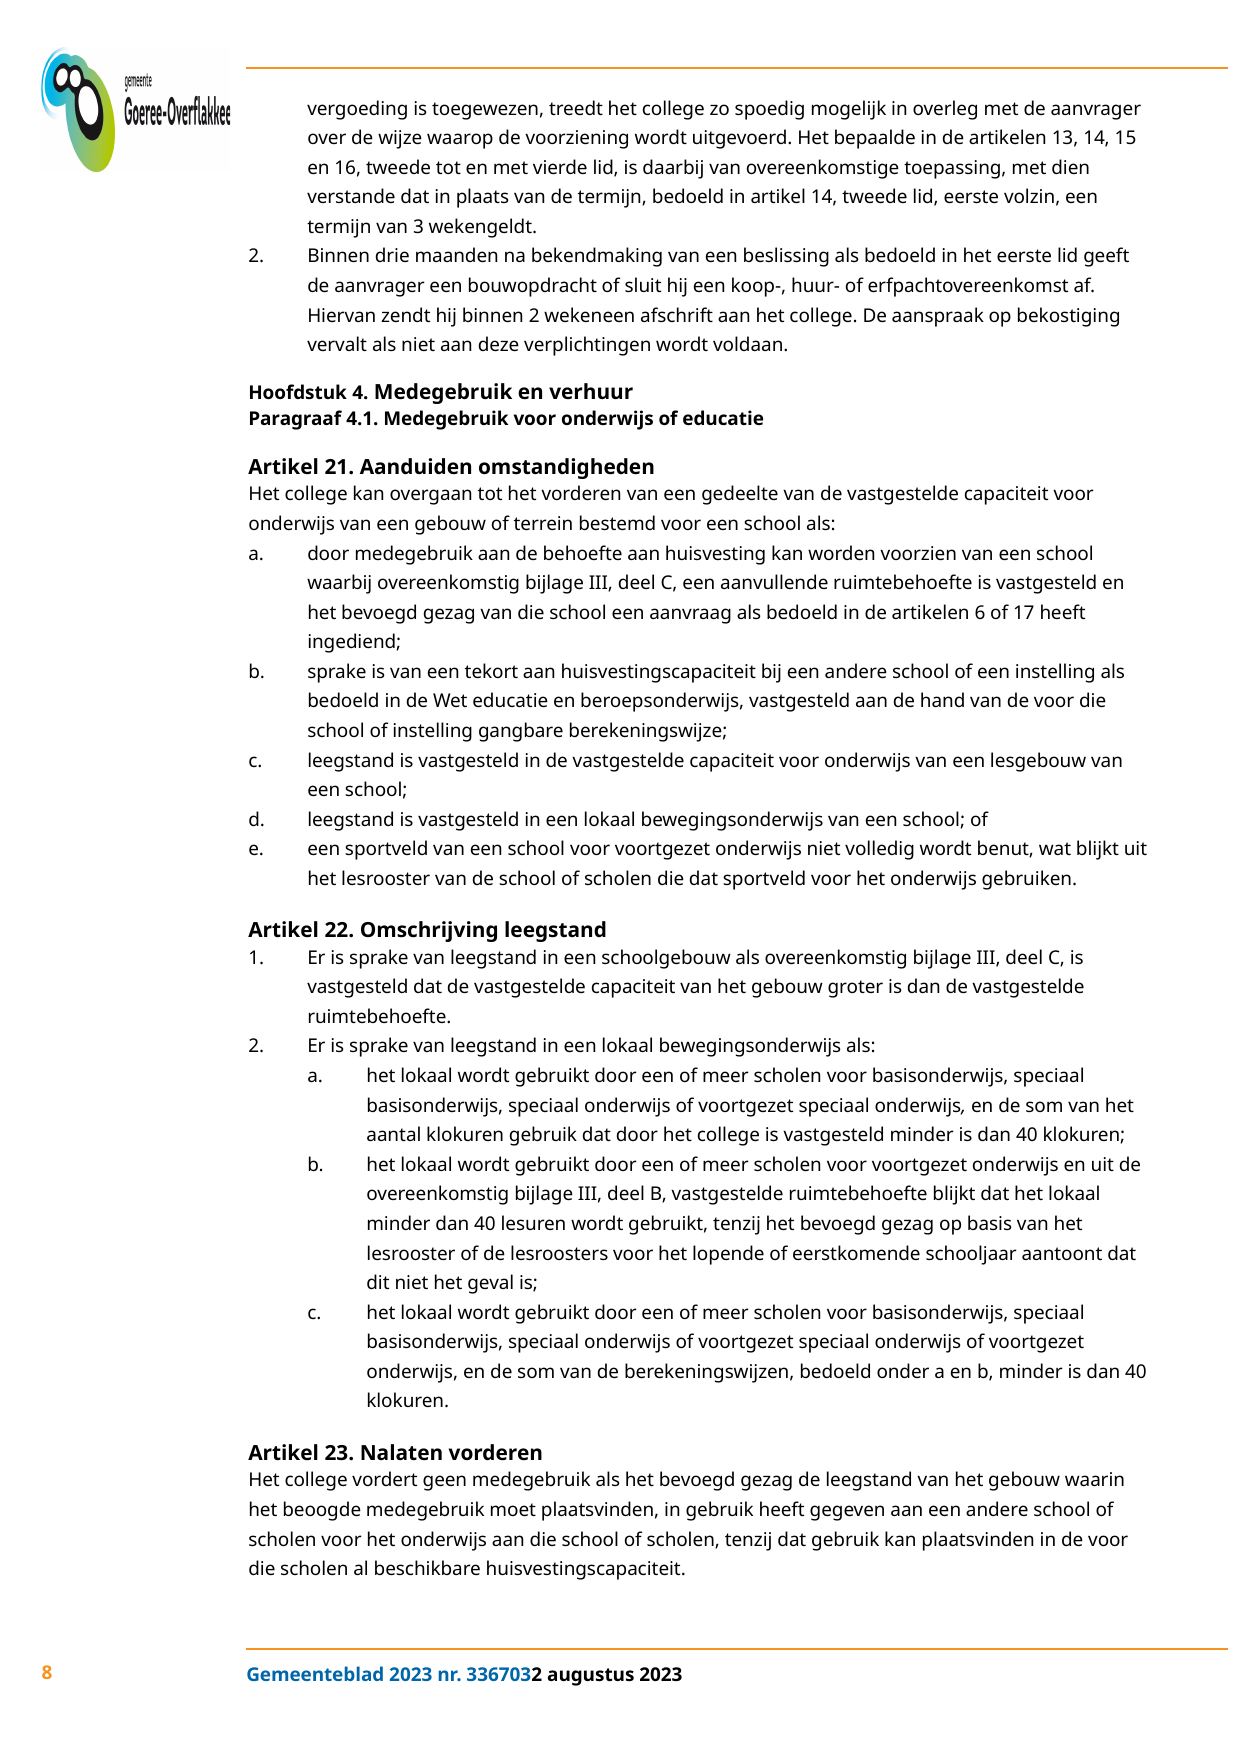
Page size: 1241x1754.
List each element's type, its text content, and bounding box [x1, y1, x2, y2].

list sprake is van een tekort aan huisvestingscapaciteit bij een andere school of een instelling als bedoeld in de Wet educatie en beroepsonderwijs, vastgesteld aan de hand van de voor die school of instelling gangbare berekeningswijze; [248, 658, 1152, 743]
text Het college kan overgaan tot het vorderen van een gedeelte van de vastgestelde capaciteit voor onderwijs van een gebouw of terrein bestemd voor een school als: [248, 481, 1152, 536]
text Artikel 22. Omschrijving leegstand [248, 916, 1152, 944]
list een sportveld van een school voor voortgezet onderwijs niet volledig wordt benut, wat blijkt uit het lesrooster van de school of scholen die dat sportveld voor het onderwijs gebruiken. [248, 836, 1152, 891]
text Artikel 21. Aanduiden omstandigheden [248, 452, 1152, 481]
list het lokaal wordt gebruikt door een of meer scholen voor basisonderwijs, speciaal basisonderwijs, speciaal onderwijs of voortgezet speciaal onderwijs, en de som van het aantal klokuren gebruik dat door het college is vastgesteld minder is dan 40 klokuren; [307, 1062, 1152, 1147]
list door medegebruik aan de behoefte aan huisvesting kan worden voorzien van een school waarbij overeenkomstig bijlage III, deel C, een aanvullende ruimtebehoefte is vastgesteld en het bevoegd gezag van die school een aanvraag als bedoeld in de artikelen 6 of 17 heeft ingediend; [248, 540, 1152, 654]
list het lokaal wordt gebruikt door een of meer scholen voor voortgezet onderwijs en uit de overeenkomstig bijlage III, deel B, vastgestelde ruimtebehoefte blijkt dat het lokaal minder dan 40 lesuren wordt gebruikt, tenzij het bevoegd gezag op basis van het lesrooster of de lesroosters voor het lopende of eerstkomende schooljaar aantoont dat dit niet het geval is; [307, 1151, 1152, 1295]
list Binnen drie maanden na bekendmaking van een beslissing als bedoeld in het eerste lid geeft de aanvrager een bouwopdracht of sluit hij een koop-, huur- of erfpachtovereenkomst af. Hiervan zendt hij binnen 2 wekeneen afschrift aan het college. De aanspraak op bekostiging vervalt als niet aan deze verplichtingen wordt voldaan. [248, 243, 1152, 357]
list leegstand is vastgesteld in de vastgestelde capaciteit voor onderwijs van een lesgebouw van een school; [248, 747, 1152, 802]
list het lokaal wordt gebruikt door een of meer scholen voor basisonderwijs, speciaal basisonderwijs, speciaal onderwijs of voortgezet speciaal onderwijs of voortgezet onderwijs, en de som van de berekeningswijzen, bedoeld onder a en b, minder is dan 40 klokuren. [307, 1299, 1152, 1413]
list leegstand is vastgesteld in een lokaal bewegingsonderwijs van een school; of [248, 806, 1152, 832]
text Paragraaf 4.1. Medegebruik voor onderwijs of educatie [248, 406, 1152, 431]
list Er is sprake van leegstand in een schoolgebouw als overeenkomstig bijlage III, deel C, is vastgesteld dat de vastgestelde capaciteit van het gebouw groter is dan de vastgestelde ruimtebehoefte. [248, 944, 1152, 1029]
picture [41, 47, 231, 172]
text Artikel 23. Nalaten vorderen [248, 1438, 1152, 1467]
list Er is sprake van leegstand in een lokaal bewegingsonderwijs als: [248, 1033, 1152, 1058]
text Hoofdstuk 4. Medegebruik en verhuur [248, 377, 1152, 406]
text Het college vordert geen medegebruik als het bevoegd gezag de leegstand van het gebouw waarin het beoogde medegebruik moet plaatsvinden, in gebruik heeft gegeven aan een andere school of scholen voor het onderwijs aan die school of scholen, tenzij dat gebruik kan plaatsvinden in de voor die scholen al beschikbare huisvestingscapaciteit. [248, 1467, 1152, 1581]
list vergoeding is toegewezen, treedt het college zo spoedig mogelijk in overleg met de aanvrager over de wijze waarop de voorziening wordt uitgevoerd. Het bepaalde in de artikelen 13, 14, 15 en 16, tweede tot en met vierde lid, is daarbij van overeenkomstige toepassing, met dien verstande dat in plaats van de termijn, bedoeld in artikel 14, tweede lid, eerste volzin, een termijn van 3 wekengeldt. [248, 95, 1152, 239]
